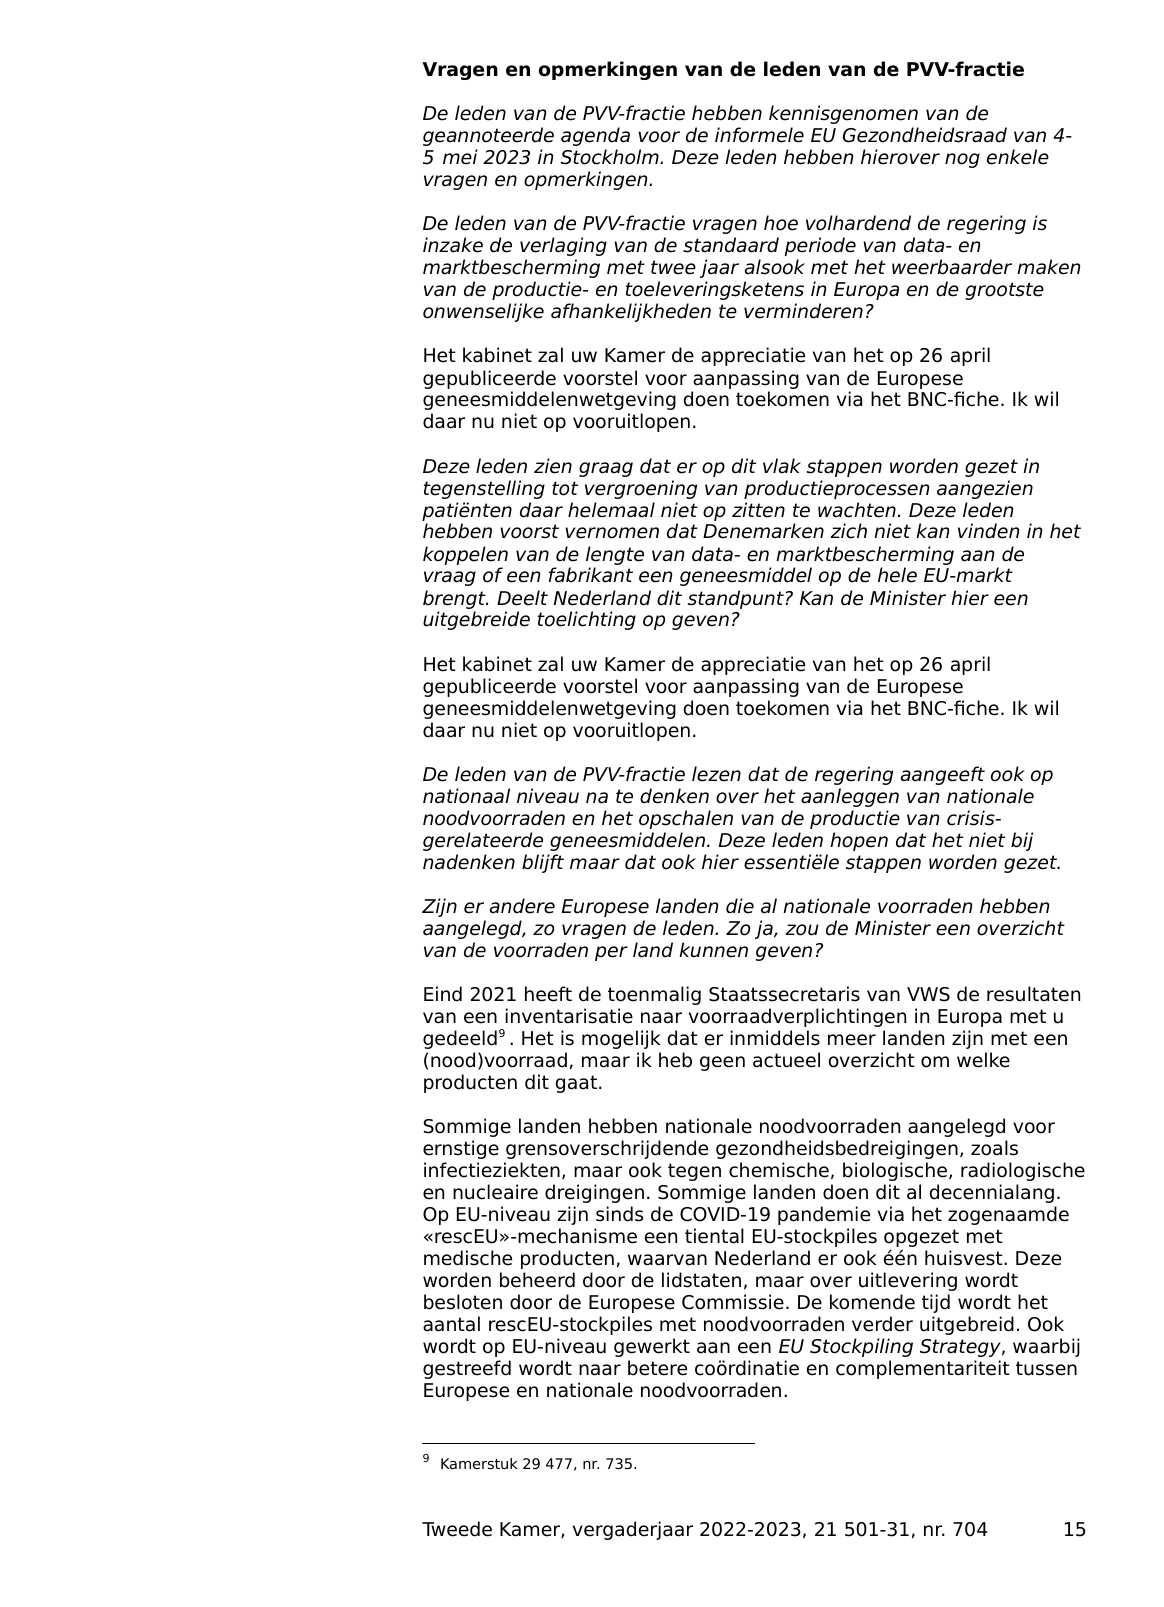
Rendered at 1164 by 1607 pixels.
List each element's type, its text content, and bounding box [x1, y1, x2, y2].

text Zijn er andere Europese landen die al nationale voorraden hebben aangelegd, zo vragen de leden. Zo ja, zou de Minister een overzicht van de voorraden per land kunnen geven? [422, 896, 1087, 962]
text De leden van de PVV-fractie lezen dat de regering aangeeft ook op nationaal niveau na te denken over het aanleggen van nationale noodvoorraden en het opschalen van de productie van crisis-gerelateerde geneesmiddelen. Deze leden hopen dat het niet bij nadenken blijft maar dat ook hier essentiële stappen worden gezet. [422, 764, 1087, 873]
text Het kabinet zal uw Kamer de appreciatie van het op 26 april gepubliceerde voorstel voor aanpassing van de Europese geneesmiddelenwetgeving doen toekomen via het BNC-fiche. Ik wil daar nu niet op vooruitlopen. [422, 653, 1087, 741]
text Sommige landen hebben nationale noodvoorraden aangelegd voor ernstige grensoverschrijdende gezondheidsbedreigingen, zoals infectieziekten, maar ook tegen chemische, biologische, radiologische en nucleaire dreigingen. Sommige landen doen dit al decennialang. Op EU-niveau zijn sinds de COVID-19 pandemie via het zogenaamde «rescEU»-mechanisme een tiental EU-stockpiles opgezet met medische producten, waarvan Nederland er ook één huisvest. Deze worden beheerd door de lidstaten, maar over uitlevering wordt besloten door de Europese Commissie. De komende tijd wordt het aantal rescEU-stockpiles met noodvoorraden verder uitgebreid. Ook wordt op EU-niveau gewerkt aan een EU Stockpiling Strategy, waarbij gestreefd wordt naar betere coördinatie en complementariteit tussen Europese en nationale noodvoorraden. [422, 1116, 1087, 1402]
text Het kabinet zal uw Kamer de appreciatie van het op 26 april gepubliceerde voorstel voor aanpassing van de Europese geneesmiddelenwetgeving doen toekomen via het BNC-fiche. Ik wil daar nu niet op vooruitlopen. [422, 345, 1087, 433]
text Eind 2021 heeft de toenmalig Staatssecretaris van VWS de resultaten van een inventarisatie naar voorraadverplichtingen in Europa met u gedeeld. Het is mogelijk dat er inmiddels meer landen zijn met een (nood)voorraad, maar ik heb geen actueel overzicht om welke producten dit gaat. [422, 984, 1087, 1094]
text De leden van de PVV-fractie vragen hoe volhardend de regering is inzake de verlaging van de standaard periode van data- en marktbescherming met twee jaar alsook met het weerbaarder maken van de productie- en toeleveringsketens in Europa en de grootste onwenselijke afhankelijkheden te verminderen? [422, 213, 1087, 323]
subtitle Vragen en opmerkingen van de leden van de PVV-fractie [422, 59, 1087, 81]
text Deze leden zien graag dat er op dit vlak stappen worden gezet in tegenstelling tot vergroening van productieprocessen aangezien patiënten daar helemaal niet op zitten te wachten. Deze leden hebben voorst vernomen dat Denemarken zich niet kan vinden in het koppelen van de lengte van data- en marktbescherming aan de vraag of een fabrikant een geneesmiddel op de hele EU-markt brengt. Deelt Nederland dit standpunt? Kan de Minister hier een uitgebreide toelichting op geven? [422, 456, 1087, 631]
text Kamerstuk 29 477, nr. 735. [422, 1452, 1087, 1474]
text De leden van de PVV-fractie hebben kennisgenomen van de geannoteerde agenda voor de informele EU Gezondheidsraad van 4-5 mei 2023 in Stockholm. Deze leden hebben hierover nog enkele vragen en opmerkingen. [422, 103, 1087, 191]
